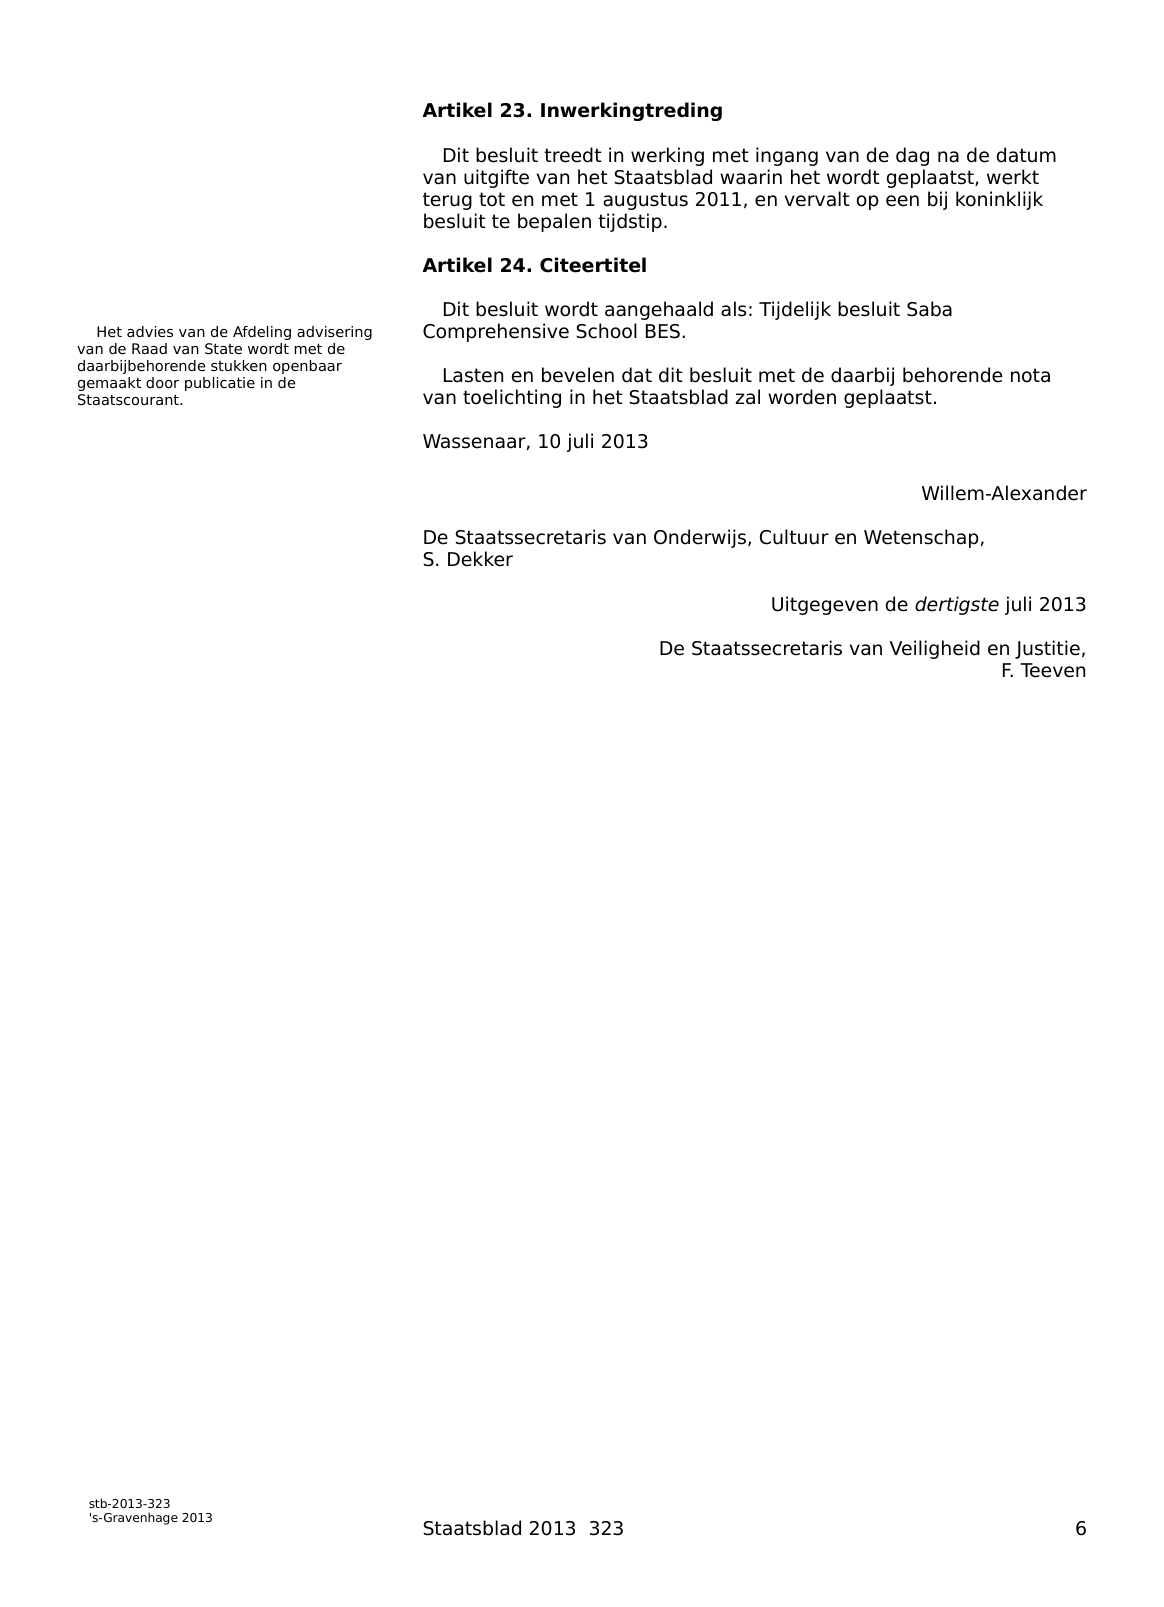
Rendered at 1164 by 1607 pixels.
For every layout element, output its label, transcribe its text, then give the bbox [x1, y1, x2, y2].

text De Staatssecretaris van Onderwijs, Cultuur en Wetenschap, S. Dekker [422, 527, 1087, 571]
text Het advies van de Afdeling advisering van de Raad van State wordt met de daarbijbehorende stukken openbaar gemaakt door publicatie in de Staatscourant. [77, 324, 396, 409]
text 's-Gravenhage 2013 [88, 1511, 323, 1525]
text Willem-Alexander [422, 483, 1087, 505]
text Uitgegeven de dertigste juli 2013 [422, 593, 1087, 615]
text stb-2013-323 [88, 1497, 323, 1511]
subtitle Artikel 23. Inwerkingtreding [422, 100, 1087, 122]
text Lasten en bevelen dat dit besluit met de daarbij behorende nota van toelichting in het Staatsblad zal worden geplaatst. [422, 365, 1087, 409]
text De Staatssecretaris van Veiligheid en Justitie, F. Teeven [422, 638, 1087, 682]
text Dit besluit treedt in werking met ingang van de dag na de datum van uitgifte van het Staatsblad waarin het wordt geplaatst, werkt terug tot en met 1 augustus 2011, en vervalt op een bij koninklijk besluit te bepalen tijdstip. [422, 144, 1087, 232]
subtitle Artikel 24. Citeertitel [422, 255, 1087, 277]
text Dit besluit wordt aangehaald als: Tijdelijk besluit Saba Comprehensive School BES. [422, 299, 1087, 343]
text Wassenaar, 10 juli 2013 [422, 431, 1087, 453]
